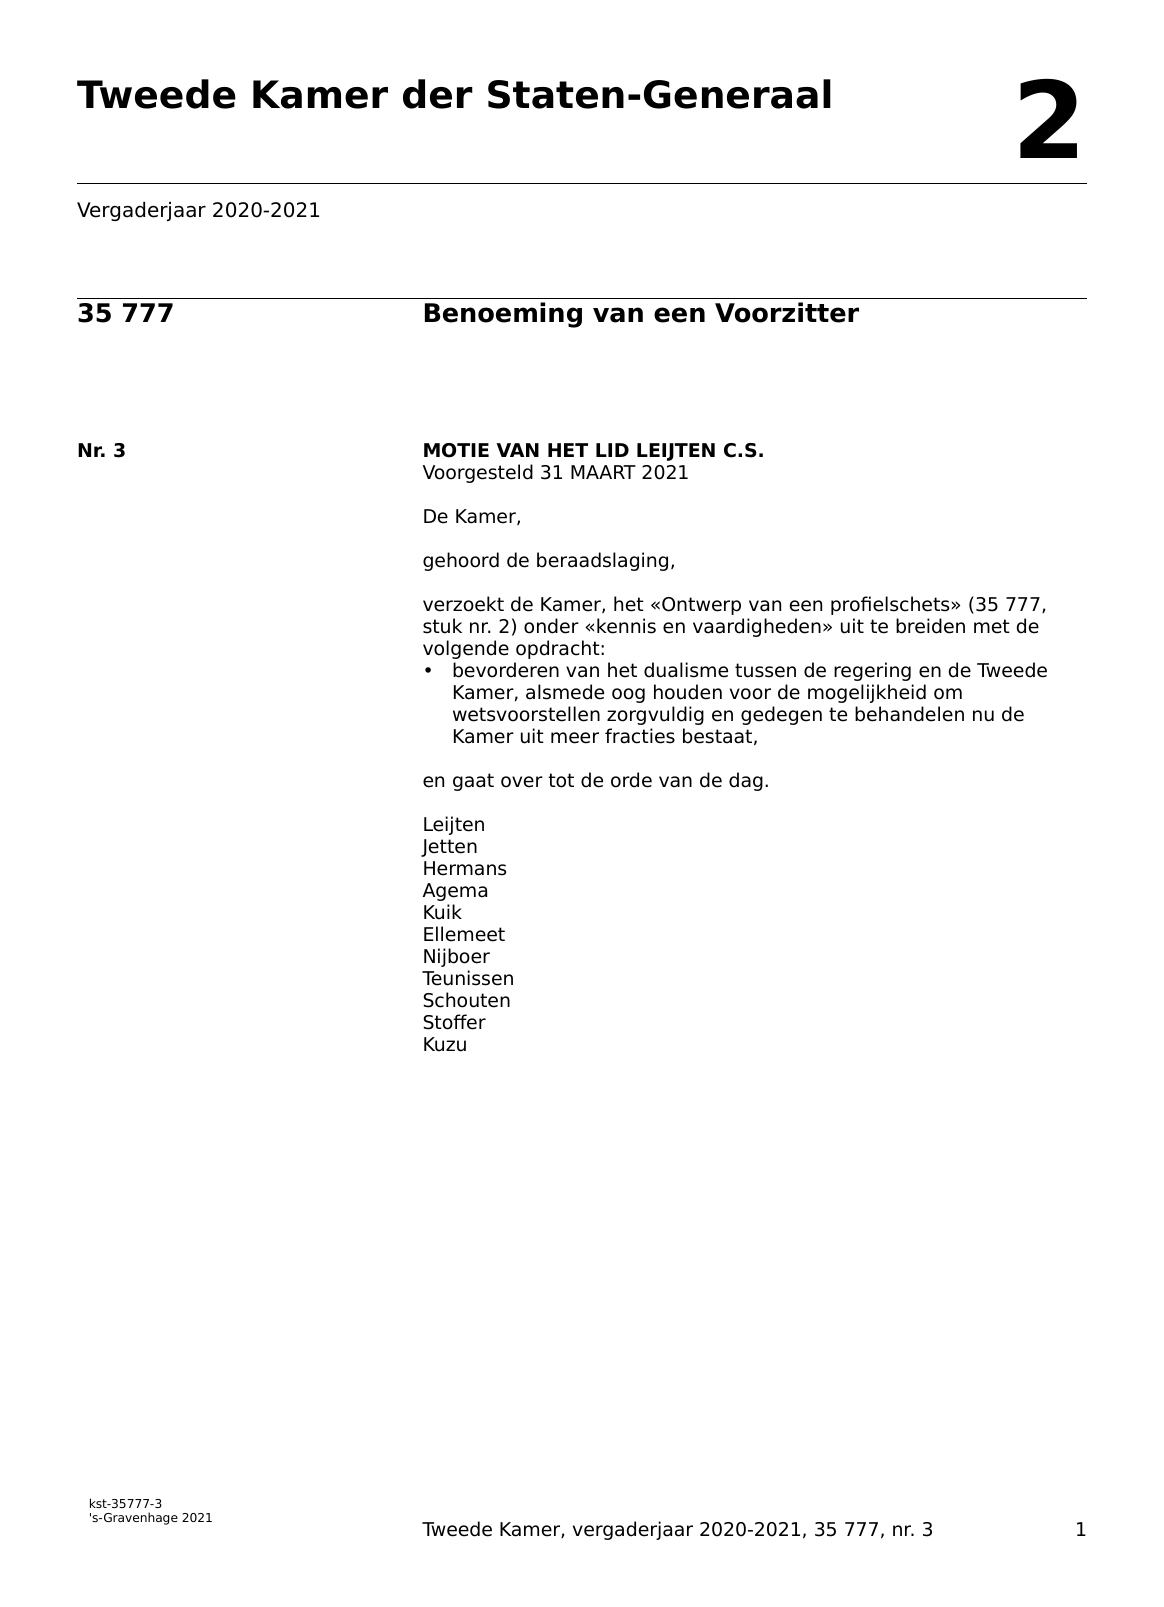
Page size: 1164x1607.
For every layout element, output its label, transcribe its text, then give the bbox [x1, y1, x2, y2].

text Hermans [422, 858, 1087, 880]
table_header Tweede Kamer der Staten-Generaal [77, 59, 886, 183]
text 's-Gravenhage 2021 [88, 1511, 323, 1525]
text Kuik [422, 902, 1087, 924]
text Teunissen [422, 968, 1087, 990]
text Schouten [422, 990, 1087, 1012]
text Voorgesteld 31 MAART 2021 [422, 462, 1087, 484]
text Agema [422, 880, 1087, 902]
text Ellemeet [422, 924, 1087, 946]
text • bevorderen van het dualisme tussen de regering en de Tweede Kamer, alsmede oog houden voor de mogelijkheid om wetsvoorstellen zorgvuldig en gedegen te behandelen nu de Kamer uit meer fracties bestaat, [422, 660, 1087, 748]
text Jetten [422, 836, 1087, 858]
text Nijboer [422, 946, 1087, 968]
text en gaat over tot de orde van de dag. [422, 770, 1087, 792]
text verzoekt de Kamer, het «Ontwerp van een profielschets» (35 777, stuk nr. 2) onder «kennis en vaardigheden» uit te breiden met de volgende opdracht: [422, 594, 1087, 660]
table_header 2 [886, 59, 1087, 183]
subtitle Nr. 3 MOTIE VAN HET LID LEIJTEN C.S. [77, 440, 1087, 462]
subtitle 35 777 Benoeming van een Voorzitter [77, 299, 1087, 329]
text gehoord de beraadslaging, [422, 550, 1087, 572]
text Stoffer [422, 1012, 1087, 1034]
text kst-35777-3 [88, 1497, 323, 1511]
text Leijten [422, 814, 1087, 836]
table_cell Vergaderjaar 2020-2021 [77, 184, 1087, 298]
text De Kamer, [422, 506, 1087, 528]
text Kuzu [422, 1034, 1087, 1056]
